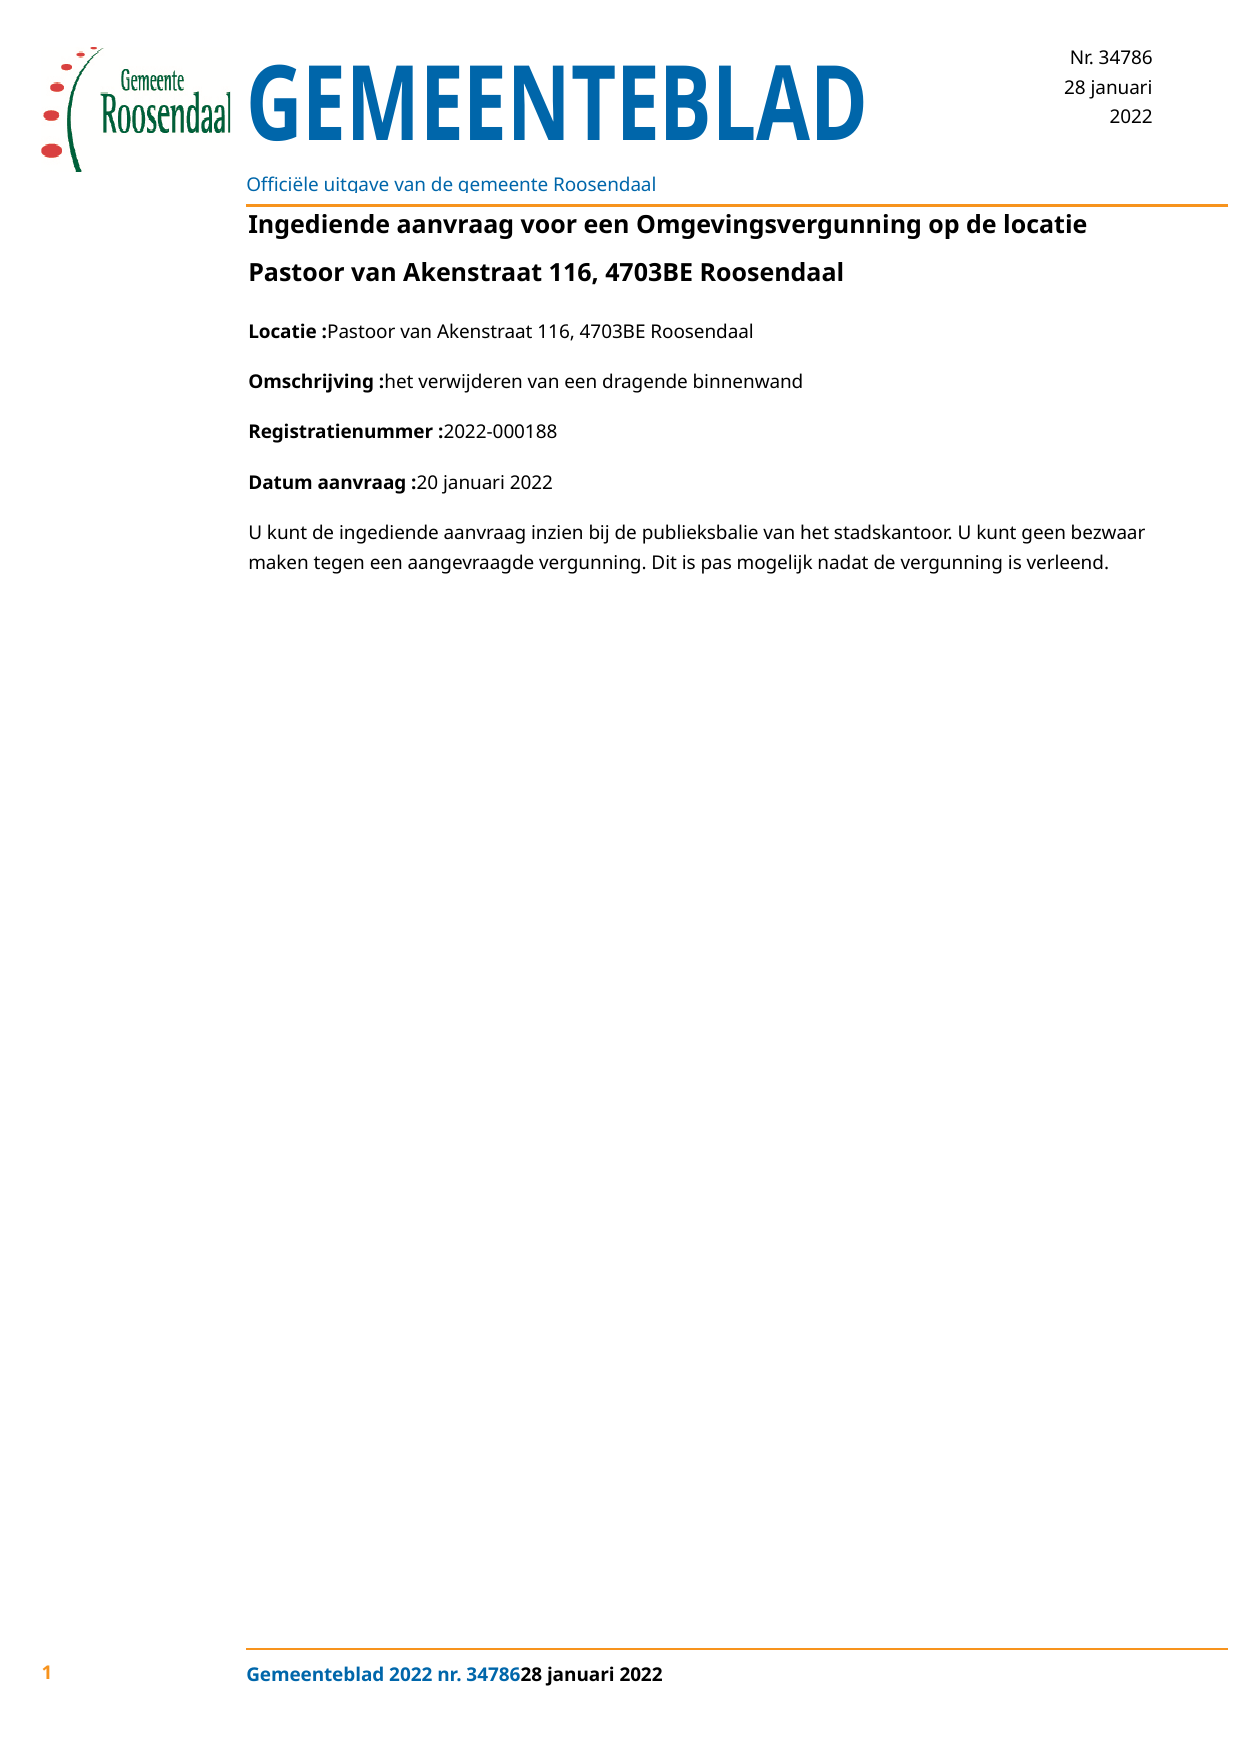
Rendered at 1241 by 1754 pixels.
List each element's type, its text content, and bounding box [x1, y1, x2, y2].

text Registratienummer :2022-000188 [248, 419, 1152, 444]
text Datum aanvraag :20 januari 2022 [248, 469, 1152, 495]
text Locatie :Pastoor van Akenstraat 116, 4703BE Roosendaal [248, 318, 1152, 344]
text U kunt de ingediende aanvraag inzien bij de publieksbalie van het stadskantoor. U kunt geen bezwaar maken tegen een aangevraagde vergunning. Dit is pas mogelijk nadat de vergunning is verleend. [248, 519, 1152, 575]
picture [41, 47, 231, 172]
text Omschrijving :het verwijderen van een dragende binnenwand [248, 368, 1152, 394]
text Ingediende aanvraag voor een Omgevingsvergunning op de locatie Pastoor van Akenstraat 116, 4703BE Roosendaal [248, 207, 1152, 288]
